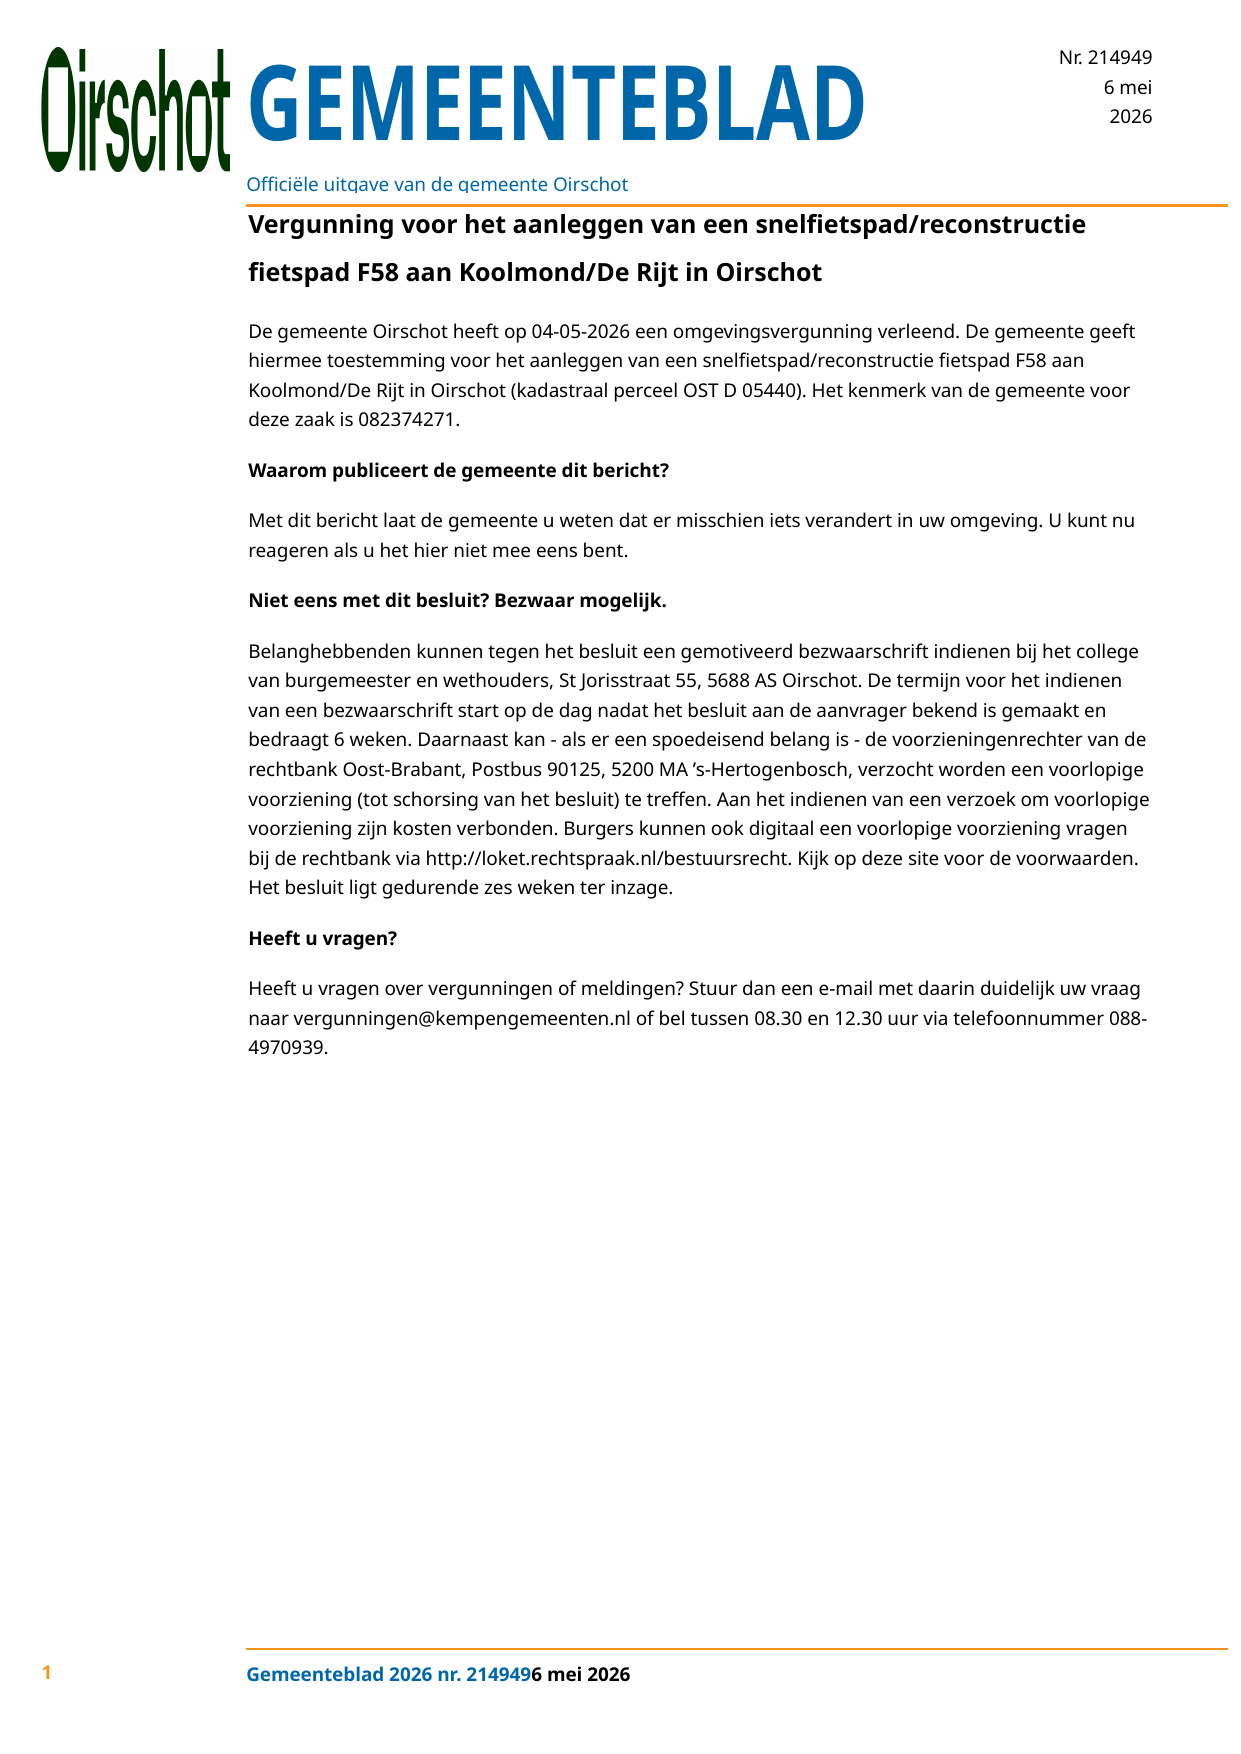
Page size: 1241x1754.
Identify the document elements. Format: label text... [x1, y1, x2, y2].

text Waarom publiceert de gemeente dit bericht? [248, 457, 1152, 483]
text Belanghebbenden kunnen tegen het besluit een gemotiveerd bezwaarschrift indienen bij het college van burgemeester en wethouders, St Jorisstraat 55, 5688 AS Oirschot. De termijn voor het indienen van een bezwaarschrift start op de dag nadat het besluit aan de aanvrager bekend is gemaakt en bedraagt 6 weken. Daarnaast kan - als er een spoedeisend belang is - de voorzieningenrechter van de rechtbank Oost-Brabant, Postbus 90125, 5200 MA ’s-Hertogenbosch, verzocht worden een voorlopige voorziening (tot schorsing van het besluit) te treffen. Aan het indienen van een verzoek om voorlopige voorziening zijn kosten verbonden. Burgers kunnen ook digitaal een voorlopige voorziening vragen bij de rechtbank via http://loket.rechtspraak.nl/bestuursrecht. Kijk op deze site voor de voorwaarden. Het besluit ligt gedurende zes weken ter inzage. [248, 638, 1152, 900]
picture [41, 47, 231, 172]
text Heeft u vragen over vergunningen of meldingen? Stuur dan een e-mail met daarin duidelijk uw vraag naar vergunningen@kempengemeenten.nl of bel tussen 08.30 en 12.30 uur via telefoonnummer 088-4970939. [248, 975, 1152, 1060]
text Vergunning voor het aanleggen van een snelfietspad/reconstructie fietspad F58 aan Koolmond/De Rijt in Oirschot [248, 207, 1152, 288]
text Met dit bericht laat de gemeente u weten dat er misschien iets verandert in uw omgeving. U kunt nu reageren als u het hier niet mee eens bent. [248, 507, 1152, 563]
text De gemeente Oirschot heeft op 04-05-2026 een omgevingsvergunning verleend. De gemeente geeft hiermee toestemming voor het aanleggen van een snelfietspad/reconstructie fietspad F58 aan Koolmond/De Rijt in Oirschot (kadastraal perceel OST D 05440). Het kenmerk van de gemeente voor deze zaak is 082374271. [248, 318, 1152, 432]
text Niet eens met dit besluit? Bezwaar mogelijk. [248, 587, 1152, 613]
text Heeft u vragen? [248, 925, 1152, 951]
